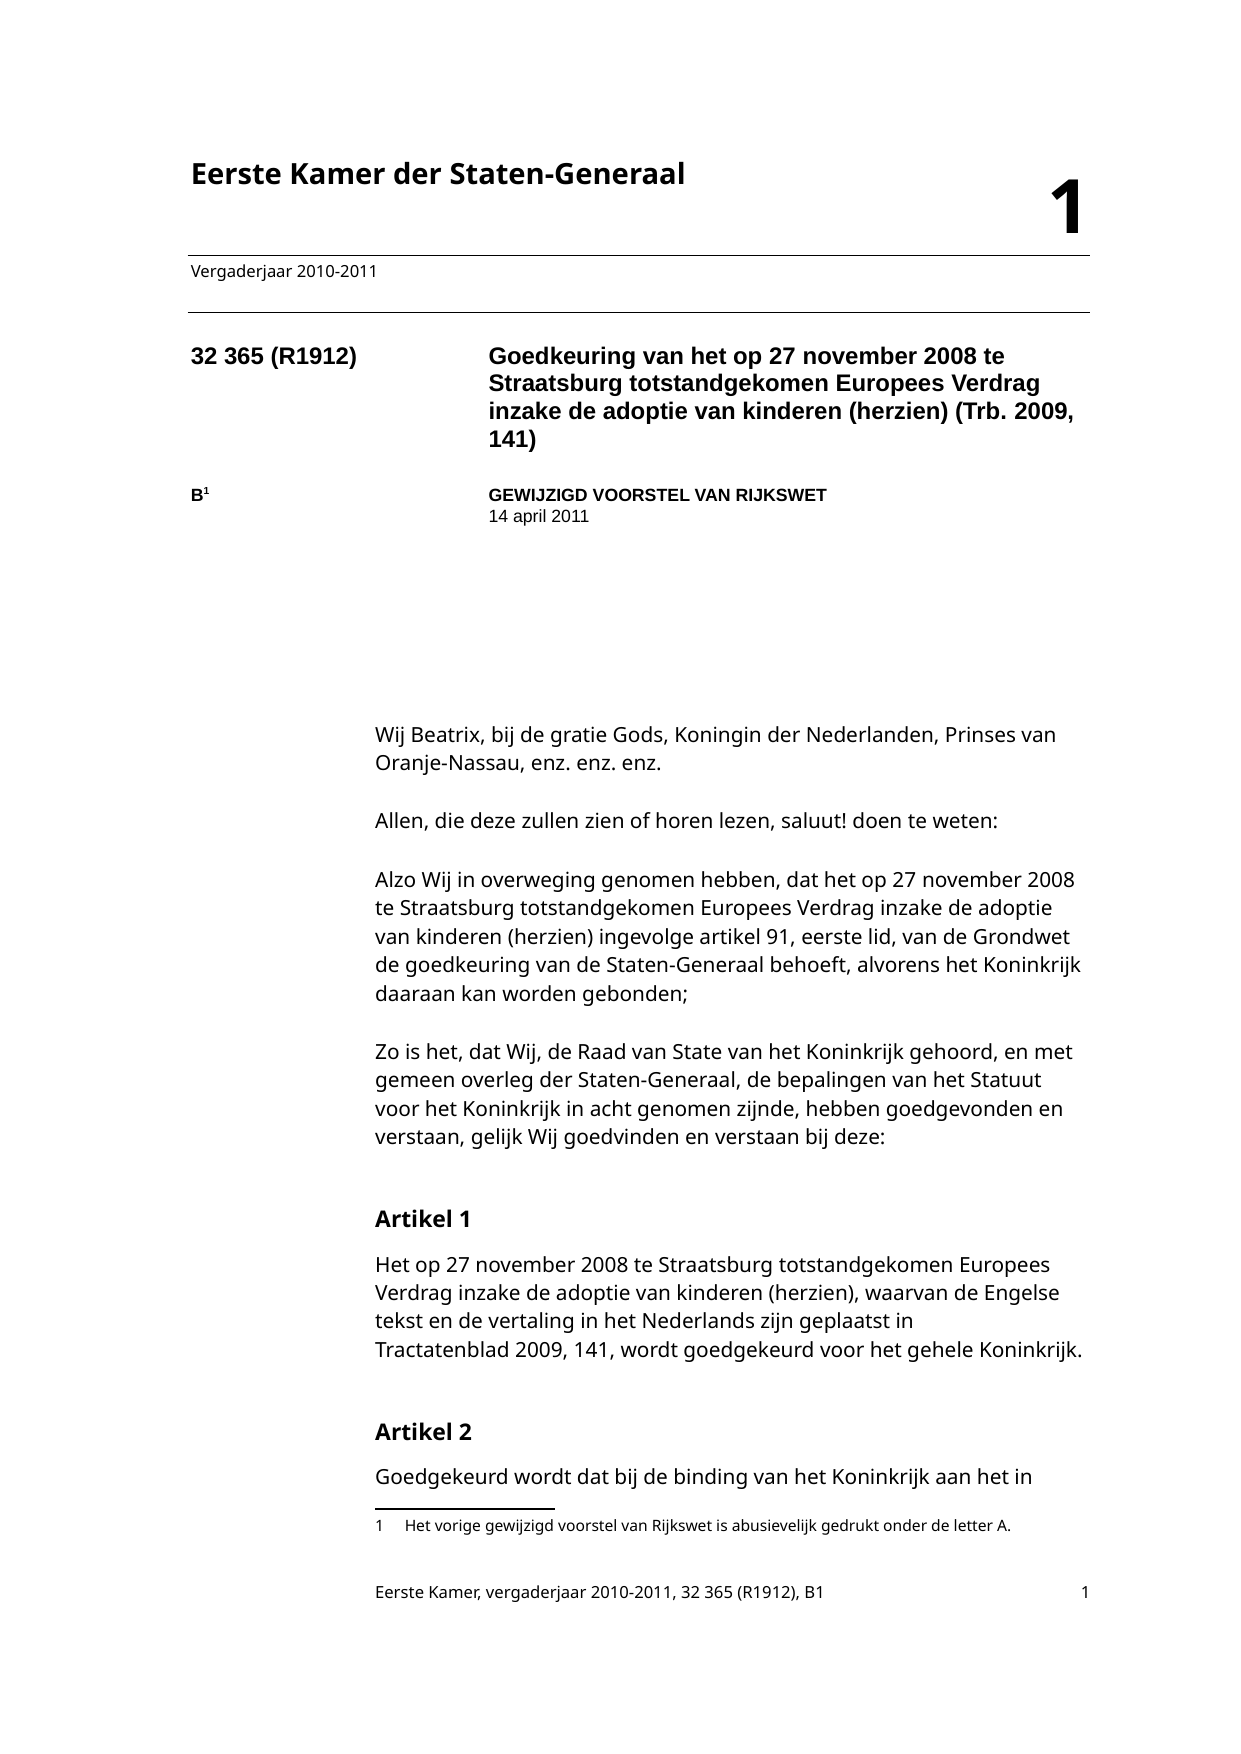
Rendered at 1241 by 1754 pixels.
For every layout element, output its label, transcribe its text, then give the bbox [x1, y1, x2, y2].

table_cell [485, 313, 1090, 339]
text Wij Beatrix, bij de gratie Gods, Koningin der Nederlanden, Prinses van Oranje-Nassau, enz. enz. enz. [375, 720, 1090, 777]
text Het op 27 november 2008 te Straatsburg totstandgekomen Europees Verdrag inzake de adoptie van kinderen (herzien), waarvan de Engelse tekst en de vertaling in het Nederlands zijn geplaatst in Tractatenblad 2009, 141, wordt goedgekeurd voor het gehele Koninkrijk. [375, 1250, 1090, 1363]
text Goedgekeurd wordt dat bij de binding van het Koninkrijk aan het in [375, 1462, 1090, 1491]
table_cell 32 365 (R1912) [188, 339, 485, 482]
table_cell [188, 313, 485, 339]
table_cell B [188, 482, 485, 601]
subtitle Artikel 1 [375, 1203, 1090, 1235]
table_header 1 [910, 150, 1090, 255]
text Allen, die deze zullen zien of horen lezen, saluut! doen te weten: [375, 807, 1090, 835]
subtitle Artikel 2 [375, 1416, 1090, 1447]
table_cell GEWIJZIGD VOORSTEL VAN RIJKSWET 14 april 2011 [485, 482, 1090, 601]
table_cell Goedkeuring van het op 27 november 2008 te Straatsburg totstandgekomen Europees Verdrag inzake de adoptie van kinderen (herzien) (Trb. 2009, 141) [485, 339, 1090, 482]
text Alzo Wij in overweging genomen hebben, dat het op 27 november 2008 te Straatsburg totstandgekomen Europees Verdrag inzake de adoptie van kinderen (herzien) ingevolge artikel 91, eerste lid, van de Grondwet de goedkeuring van de Staten-Generaal behoeft, alvorens het Koninkrijk daaraan kan worden gebonden; [375, 865, 1090, 1007]
text Zo is het, dat Wij, de Raad van State van het Koninkrijk gehoord, en met gemeen overleg der Staten-Generaal, de bepalingen van het Statuut voor het Koninkrijk in acht genomen zijnde, hebben goedgevonden en verstaan, gelijk Wij goedvinden en verstaan bij deze: [375, 1037, 1090, 1151]
table_cell Vergaderjaar 2010-2011 [188, 256, 485, 312]
table_cell [485, 256, 1090, 312]
table_header Eerste Kamer der Staten-Generaal [188, 150, 909, 255]
